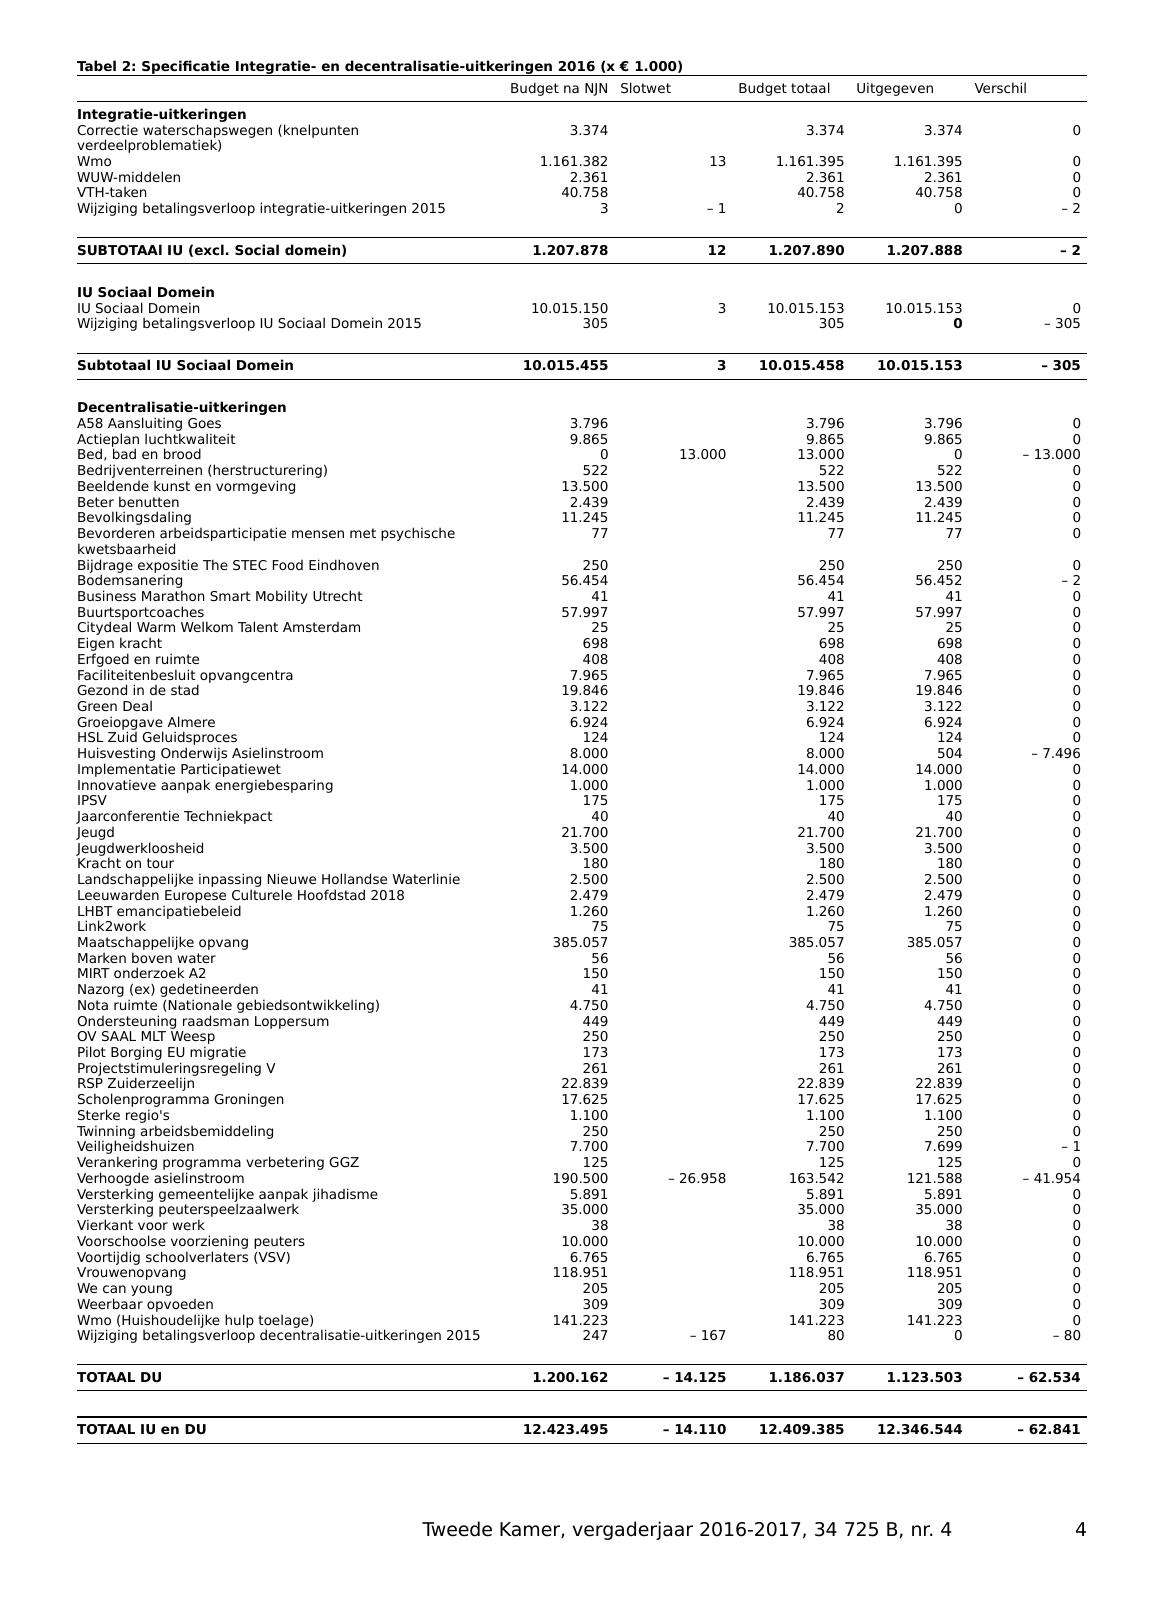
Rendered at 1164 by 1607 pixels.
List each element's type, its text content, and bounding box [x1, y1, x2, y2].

table_cell 1.161.395 [850, 154, 968, 169]
table_cell Marken boven water [77, 951, 496, 966]
table_cell 14.000 [496, 762, 614, 777]
table_cell [969, 332, 1087, 352]
table_cell 408 [496, 652, 614, 667]
table_cell 0 [969, 1014, 1087, 1029]
table_cell 56 [496, 951, 614, 966]
table_cell [732, 264, 850, 285]
table_cell 180 [496, 856, 614, 872]
table_cell 0 [969, 1234, 1087, 1249]
table_cell 35.000 [850, 1202, 968, 1218]
table_cell 118.951 [850, 1265, 968, 1281]
table_cell 7.700 [496, 1139, 614, 1155]
table_cell Voorschoolse voorziening peuters [77, 1234, 496, 1249]
table_cell Implementatie Participatiewet [77, 762, 496, 777]
table_cell Wijziging betalingsverloop decentralisatie-uitkeringen 2015 [77, 1328, 496, 1344]
table_cell Jaarconferentie Techniekpact [77, 809, 496, 825]
table_cell [614, 264, 732, 285]
table_cell 173 [850, 1045, 968, 1061]
table_cell 77 [496, 526, 614, 557]
table_cell 0 [969, 872, 1087, 888]
table_cell 7.965 [496, 668, 614, 683]
table_cell 0 [969, 1029, 1087, 1045]
table_cell [850, 1391, 968, 1416]
table_cell 118.951 [496, 1265, 614, 1281]
table_cell [496, 217, 614, 237]
table_cell 2.479 [850, 888, 968, 903]
table_cell 0 [969, 557, 1087, 573]
table_cell Citydeal Warm Welkom Talent Amsterdam [77, 620, 496, 636]
table_cell [614, 605, 732, 620]
table_cell – 2 [969, 201, 1087, 217]
table_cell [614, 463, 732, 479]
table_cell 5.891 [850, 1186, 968, 1202]
table_cell [850, 380, 968, 400]
table_cell 0 [969, 605, 1087, 620]
table_cell 125 [496, 1155, 614, 1171]
table_cell 1.000 [732, 778, 850, 793]
table_cell 3.500 [850, 840, 968, 856]
table_cell 25 [732, 620, 850, 636]
table_cell [614, 872, 732, 888]
table_cell 3.500 [732, 840, 850, 856]
table_cell Correctie waterschapswegen (knelpunten verdeelproblematiek) [77, 123, 496, 154]
table_cell Budget na NJN [496, 76, 614, 101]
table_cell 2.439 [850, 494, 968, 510]
table_cell Nazorg (ex) gedetineerden [77, 982, 496, 998]
table_cell Beter benutten [77, 494, 496, 510]
table_cell Bevolkingsdaling [77, 510, 496, 526]
table_cell 25 [496, 620, 614, 636]
table_cell 38 [496, 1218, 614, 1234]
table_cell – 13.000 [969, 447, 1087, 463]
table_cell 12 [614, 238, 732, 263]
table_cell 21.700 [496, 825, 614, 840]
table_cell 1.260 [496, 903, 614, 919]
table_cell [614, 479, 732, 494]
table_cell [969, 285, 1087, 301]
table_cell 0 [969, 652, 1087, 667]
table_cell 175 [496, 793, 614, 809]
table_cell 3 [614, 301, 732, 316]
table_cell 12.423.495 [496, 1418, 614, 1443]
table_cell MIRT onderzoek A2 [77, 966, 496, 982]
table_cell 0 [969, 1092, 1087, 1108]
table_cell 22.839 [850, 1076, 968, 1092]
table_cell 173 [496, 1045, 614, 1061]
table_cell 125 [850, 1155, 968, 1171]
table_cell [614, 935, 732, 951]
table_cell 0 [969, 185, 1087, 201]
table_cell Ondersteuning raadsman Loppersum [77, 1014, 496, 1029]
table_cell 180 [732, 856, 850, 872]
table_cell [614, 1186, 732, 1202]
table_cell 205 [732, 1281, 850, 1297]
table_cell [732, 285, 850, 301]
table_cell 3.796 [850, 416, 968, 431]
table_cell [850, 217, 968, 237]
table_cell LHBT emancipatiebeleid [77, 903, 496, 919]
table_cell 125 [732, 1155, 850, 1171]
table_cell [614, 982, 732, 998]
table_cell 1.123.503 [850, 1365, 968, 1390]
table_cell 3.122 [850, 699, 968, 714]
table_cell Pilot Borging EU migratie [77, 1045, 496, 1061]
table_cell 10.015.455 [496, 354, 614, 378]
table_cell [614, 840, 732, 856]
table_cell 3.796 [496, 416, 614, 431]
table_cell 0 [969, 825, 1087, 840]
table_cell 698 [732, 636, 850, 652]
table_cell [614, 778, 732, 793]
table_cell 0 [969, 636, 1087, 652]
table_cell Beeldende kunst en vormgeving [77, 479, 496, 494]
table_cell [732, 1391, 850, 1416]
table_cell – 14.125 [614, 1365, 732, 1390]
table_cell 56.452 [850, 573, 968, 589]
table_cell [77, 332, 496, 352]
table_cell 522 [496, 463, 614, 479]
table_cell Wmo [77, 154, 496, 169]
table_cell [77, 264, 496, 285]
table_cell Erfgoed en ruimte [77, 652, 496, 667]
table_cell [496, 1391, 614, 1416]
table_cell 175 [850, 793, 968, 809]
table_cell 35.000 [732, 1202, 850, 1218]
table_cell [614, 1218, 732, 1234]
table_cell 141.223 [496, 1312, 614, 1328]
table_cell OV SAAL MLT Weesp [77, 1029, 496, 1045]
table_cell [77, 76, 496, 101]
table_cell 522 [732, 463, 850, 479]
table_cell [614, 1344, 732, 1364]
table_cell – 167 [614, 1328, 732, 1344]
table_cell Decentralisatie-uitkeringen [77, 400, 496, 416]
table_cell 3.374 [496, 123, 614, 154]
table_cell [732, 380, 850, 400]
table_cell [969, 217, 1087, 237]
table_cell [614, 951, 732, 966]
table_cell Budget totaal [732, 76, 850, 101]
table_cell 80 [732, 1328, 850, 1344]
table_cell 40 [850, 809, 968, 825]
table_cell 0 [969, 1076, 1087, 1092]
table_cell 121.588 [850, 1171, 968, 1186]
table_cell Huisvesting Onderwijs Asielinstroom [77, 746, 496, 762]
table_cell [969, 1391, 1087, 1416]
table_cell 0 [969, 982, 1087, 998]
table_cell [969, 102, 1087, 122]
table_cell Actieplan luchtkwaliteit [77, 431, 496, 447]
table_cell 150 [732, 966, 850, 982]
table_cell 8.000 [732, 746, 850, 762]
table_cell 1.100 [732, 1108, 850, 1123]
table_cell 250 [496, 1029, 614, 1045]
table_cell [614, 966, 732, 982]
table_cell [77, 380, 496, 400]
table_cell 75 [732, 919, 850, 935]
table_cell 1.161.382 [496, 154, 614, 169]
table_cell [732, 332, 850, 352]
table_cell 40 [496, 809, 614, 825]
table_cell IU Sociaal Domein [77, 301, 496, 316]
table_cell [614, 668, 732, 683]
table_cell 56 [850, 951, 968, 966]
table_cell 0 [969, 730, 1087, 746]
table_cell Kracht on tour [77, 856, 496, 872]
table_cell 0 [969, 170, 1087, 185]
table_cell 1.000 [850, 778, 968, 793]
table_cell Link2work [77, 919, 496, 935]
table_cell Versterking peuterspeelzaalwerk [77, 1202, 496, 1218]
table_cell 0 [969, 951, 1087, 966]
table_cell 522 [850, 463, 968, 479]
table_cell 250 [732, 1124, 850, 1139]
table_cell 1.200.162 [496, 1365, 614, 1390]
table_cell 261 [850, 1061, 968, 1076]
table_cell 0 [969, 856, 1087, 872]
table_cell 0 [969, 668, 1087, 683]
table_cell 1.207.878 [496, 238, 614, 263]
table_cell 11.245 [496, 510, 614, 526]
table_cell 7.700 [732, 1139, 850, 1155]
table_cell 2.361 [732, 170, 850, 185]
table_cell [614, 1202, 732, 1218]
table_cell A58 Aansluiting Goes [77, 416, 496, 431]
table_cell 0 [969, 1281, 1087, 1297]
table_cell 0 [969, 301, 1087, 316]
table_cell 0 [850, 201, 968, 217]
table_cell [614, 825, 732, 840]
table_cell Twinning arbeidsbemiddeling [77, 1124, 496, 1139]
table_cell Wijziging betalingsverloop integratie-uitkeringen 2015 [77, 201, 496, 217]
table_cell [850, 264, 968, 285]
table_cell [614, 1391, 732, 1416]
table_cell [732, 1344, 850, 1364]
table_cell [614, 652, 732, 667]
table_cell 35.000 [496, 1202, 614, 1218]
table_cell 13.000 [614, 447, 732, 463]
table_cell 2.361 [496, 170, 614, 185]
table_cell [614, 416, 732, 431]
table_cell [614, 1076, 732, 1092]
table_cell [969, 1344, 1087, 1364]
table_cell 180 [850, 856, 968, 872]
table_cell 17.625 [732, 1092, 850, 1108]
table_cell 0 [969, 762, 1087, 777]
table_cell Bijdrage expositie The STEC Food Eindhoven [77, 557, 496, 573]
table_cell Sterke regio's [77, 1108, 496, 1123]
table_cell [614, 856, 732, 872]
table_cell 0 [969, 1218, 1087, 1234]
table_cell 408 [732, 652, 850, 667]
table_cell 309 [732, 1297, 850, 1312]
table_cell – 1 [614, 201, 732, 217]
table_cell 77 [850, 526, 968, 557]
table_cell [614, 332, 732, 352]
table_cell [614, 510, 732, 526]
table_cell 1.260 [850, 903, 968, 919]
table_cell 3.374 [850, 123, 968, 154]
table_cell 250 [732, 1029, 850, 1045]
table_cell 10.015.153 [850, 354, 968, 378]
table_cell 6.765 [732, 1249, 850, 1265]
table_cell 41 [850, 982, 968, 998]
table_cell – 2 [969, 573, 1087, 589]
table_cell 1.260 [732, 903, 850, 919]
table_cell 504 [850, 746, 968, 762]
table_cell 0 [969, 683, 1087, 699]
table_cell [969, 380, 1087, 400]
table_cell [614, 573, 732, 589]
table_cell 3 [614, 354, 732, 378]
table_cell 2.500 [732, 872, 850, 888]
table_cell [614, 998, 732, 1013]
table_cell 3 [496, 201, 614, 217]
table_cell 0 [969, 903, 1087, 919]
table_cell 3.796 [732, 416, 850, 431]
table_cell 205 [850, 1281, 968, 1297]
table_cell Leeuwarden Europese Culturele Hoofdstad 2018 [77, 888, 496, 903]
table_cell Projectstimuleringsregeling V [77, 1061, 496, 1076]
table_cell [614, 400, 732, 416]
table_cell Uitgegeven [850, 76, 968, 101]
table_cell 21.700 [732, 825, 850, 840]
table_cell 40.758 [496, 185, 614, 201]
table_cell 41 [496, 589, 614, 604]
table_cell 4.750 [732, 998, 850, 1013]
table_cell Innovatieve aanpak energiebesparing [77, 778, 496, 793]
table_cell 305 [496, 316, 614, 332]
table_cell 250 [850, 557, 968, 573]
table_cell 150 [496, 966, 614, 982]
table_cell Voortijdig schoolverlaters (VSV) [77, 1249, 496, 1265]
table_cell 190.500 [496, 1171, 614, 1186]
table_cell 38 [850, 1218, 968, 1234]
table_cell Maatschappelijke opvang [77, 935, 496, 951]
table_cell 247 [496, 1328, 614, 1344]
table_cell 3.122 [732, 699, 850, 714]
table_cell [850, 1344, 968, 1364]
table_cell [614, 1312, 732, 1328]
table_cell 0 [969, 1186, 1087, 1202]
table_cell 0 [969, 919, 1087, 935]
table_cell TOTAAL DU [77, 1365, 496, 1390]
table_cell 698 [496, 636, 614, 652]
table_cell 57.997 [496, 605, 614, 620]
table_cell 6.765 [850, 1249, 968, 1265]
table_cell [614, 762, 732, 777]
table_cell Jeugdwerkloosheid [77, 840, 496, 856]
table_cell 2.479 [732, 888, 850, 903]
table_cell 0 [969, 1061, 1087, 1076]
table_cell Slotwet [614, 76, 732, 101]
table_cell 698 [850, 636, 968, 652]
table_cell 175 [732, 793, 850, 809]
table_cell Verschil [969, 76, 1087, 101]
table_cell [614, 793, 732, 809]
table_cell SUBTOTAAl IU (excl. Social domein) [77, 238, 496, 263]
table_cell 0 [969, 1249, 1087, 1265]
table_cell 250 [496, 1124, 614, 1139]
table_cell 10.015.150 [496, 301, 614, 316]
table_cell [614, 1155, 732, 1171]
table_cell – 305 [969, 316, 1087, 332]
table_cell 0 [969, 620, 1087, 636]
table_cell Vierkant voor werk [77, 1218, 496, 1234]
table_cell – 1 [969, 1139, 1087, 1155]
table_cell 385.057 [850, 935, 968, 951]
table_cell 5.891 [732, 1186, 850, 1202]
table_cell [614, 316, 732, 332]
table_cell 0 [969, 1202, 1087, 1218]
table_cell – 14.110 [614, 1418, 732, 1443]
table_cell 9.865 [732, 431, 850, 447]
table_cell 0 [969, 966, 1087, 982]
table_cell [614, 217, 732, 237]
table_cell [496, 102, 614, 122]
table_cell RSP Zuiderzeelijn [77, 1076, 496, 1092]
table_cell Bodemsanering [77, 573, 496, 589]
table_cell Groeiopgave Almere [77, 715, 496, 730]
table_cell Wijziging betalingsverloop IU Sociaal Domein 2015 [77, 316, 496, 332]
table_cell [732, 400, 850, 416]
table_cell [614, 1297, 732, 1312]
table_cell Vrouwenopvang [77, 1265, 496, 1281]
table_cell [614, 1092, 732, 1108]
table_cell [732, 102, 850, 122]
table_cell [614, 102, 732, 122]
table_cell [614, 285, 732, 301]
table_cell 261 [496, 1061, 614, 1076]
table_cell – 7.496 [969, 746, 1087, 762]
table_cell [614, 1108, 732, 1123]
table_cell 0 [969, 935, 1087, 951]
table_cell 2.479 [496, 888, 614, 903]
table_cell 205 [496, 1281, 614, 1297]
table_cell [614, 431, 732, 447]
table_cell 1.000 [496, 778, 614, 793]
table_cell 4.750 [850, 998, 968, 1013]
table_cell – 26.958 [614, 1171, 732, 1186]
table_cell 0 [969, 416, 1087, 431]
table_cell 77 [732, 526, 850, 557]
table_cell – 305 [969, 354, 1087, 378]
table_cell [614, 919, 732, 935]
table_cell Versterking gemeentelijke aanpak jihadisme [77, 1186, 496, 1202]
table_cell 0 [850, 316, 968, 332]
table_cell 385.057 [732, 935, 850, 951]
table_cell [850, 332, 968, 352]
table_cell 0 [969, 1297, 1087, 1312]
table_cell [850, 102, 968, 122]
table_cell 0 [496, 447, 614, 463]
table_cell – 80 [969, 1328, 1087, 1344]
table_cell 0 [969, 1124, 1087, 1139]
table_cell Bed, bad en brood [77, 447, 496, 463]
table_cell 1.100 [496, 1108, 614, 1123]
table_cell [614, 1265, 732, 1281]
table_cell Veiligheidshuizen [77, 1139, 496, 1155]
table_cell 449 [850, 1014, 968, 1029]
table_cell 1.207.888 [850, 238, 968, 263]
table_cell 8.000 [496, 746, 614, 762]
table_cell 2.361 [850, 170, 968, 185]
table_cell [614, 1139, 732, 1155]
table_cell 40.758 [732, 185, 850, 201]
table_cell [614, 620, 732, 636]
table_cell 7.965 [850, 668, 968, 683]
table_cell IU Sociaal Domein [77, 285, 496, 301]
table_cell 3.500 [496, 840, 614, 856]
table_cell 7.965 [732, 668, 850, 683]
table_cell 1.161.395 [732, 154, 850, 169]
table_cell Scholenprogramma Groningen [77, 1092, 496, 1108]
table_cell 1.186.037 [732, 1365, 850, 1390]
table_cell 250 [732, 557, 850, 573]
table_cell Weerbaar opvoeden [77, 1297, 496, 1312]
table_cell 41 [850, 589, 968, 604]
table_cell 385.057 [496, 935, 614, 951]
table_cell [614, 1234, 732, 1249]
table_cell WUW-middelen [77, 170, 496, 185]
table_cell 309 [496, 1297, 614, 1312]
table_cell Eigen kracht [77, 636, 496, 652]
table_cell [614, 1029, 732, 1045]
table_cell 0 [969, 778, 1087, 793]
table_cell 13.500 [850, 479, 968, 494]
table_cell [614, 1124, 732, 1139]
table_cell [496, 1344, 614, 1364]
table_cell 40 [732, 809, 850, 825]
table_cell [614, 170, 732, 185]
table_cell 19.846 [850, 683, 968, 699]
table_cell Faciliteitenbesluit opvangcentra [77, 668, 496, 683]
table_cell 0 [969, 840, 1087, 856]
table_cell – 62.841 [969, 1418, 1087, 1443]
table_cell [614, 526, 732, 557]
table_cell 75 [850, 919, 968, 935]
table_cell 9.865 [850, 431, 968, 447]
table_cell [614, 185, 732, 201]
table_cell [496, 332, 614, 352]
table_cell – 41.954 [969, 1171, 1087, 1186]
table_cell 41 [732, 982, 850, 998]
table_cell 19.846 [732, 683, 850, 699]
table_cell [969, 264, 1087, 285]
table_cell [850, 400, 968, 416]
table_cell 124 [496, 730, 614, 746]
table_cell 0 [969, 154, 1087, 169]
table_cell We can young [77, 1281, 496, 1297]
table_cell 0 [969, 1108, 1087, 1123]
table_cell 19.846 [496, 683, 614, 699]
table_cell [614, 699, 732, 714]
table_cell IPSV [77, 793, 496, 809]
table_cell 10.000 [732, 1234, 850, 1249]
table_cell 38 [732, 1218, 850, 1234]
table_cell 13 [614, 154, 732, 169]
table_cell 10.015.153 [732, 301, 850, 316]
table_cell 0 [969, 888, 1087, 903]
table_cell HSL Zuid Geluidsproces [77, 730, 496, 746]
table_cell [614, 123, 732, 154]
table_cell 56.454 [732, 573, 850, 589]
table_cell 305 [732, 316, 850, 332]
table_cell 261 [732, 1061, 850, 1076]
table_cell 4.750 [496, 998, 614, 1013]
table_cell 3.122 [496, 699, 614, 714]
table_cell [614, 1045, 732, 1061]
table_cell 0 [969, 463, 1087, 479]
table_cell [614, 809, 732, 825]
table_cell 0 [969, 1155, 1087, 1171]
table_cell 0 [969, 998, 1087, 1013]
table_cell – 2 [969, 238, 1087, 263]
table_cell 17.625 [850, 1092, 968, 1108]
table_cell 75 [496, 919, 614, 935]
table_cell 250 [850, 1029, 968, 1045]
table_cell 141.223 [732, 1312, 850, 1328]
table_cell 17.625 [496, 1092, 614, 1108]
table_cell 57.997 [732, 605, 850, 620]
table_cell 56.454 [496, 573, 614, 589]
table_cell 0 [850, 1328, 968, 1344]
table_cell [732, 217, 850, 237]
table_cell 2.500 [850, 872, 968, 888]
table_cell [496, 400, 614, 416]
table_cell 22.839 [732, 1076, 850, 1092]
table_cell 0 [969, 793, 1087, 809]
table_cell Bedrijventerreinen (herstructurering) [77, 463, 496, 479]
table_cell 150 [850, 966, 968, 982]
table_cell 40.758 [850, 185, 968, 201]
table_cell 2 [732, 201, 850, 217]
table_cell 13.000 [732, 447, 850, 463]
table_cell 12.409.385 [732, 1418, 850, 1443]
table_cell 1.207.890 [732, 238, 850, 263]
table_cell 10.015.458 [732, 354, 850, 378]
table_cell Subtotaal IU Sociaal Domein [77, 354, 496, 378]
table_cell 141.223 [850, 1312, 968, 1328]
table_cell 56 [732, 951, 850, 966]
table_cell 0 [969, 123, 1087, 154]
table_cell 0 [969, 1045, 1087, 1061]
table_header Tabel 2: Specificatie Integratie- en decentralisatie-uitkeringen 2016 (x € 1.000) [77, 59, 1087, 75]
table_cell 11.245 [732, 510, 850, 526]
table_cell 309 [850, 1297, 968, 1312]
table_cell [969, 400, 1087, 416]
table_cell 14.000 [732, 762, 850, 777]
table_cell Business Marathon Smart Mobility Utrecht [77, 589, 496, 604]
table_cell [614, 1249, 732, 1265]
table_cell [496, 264, 614, 285]
table_cell Jeugd [77, 825, 496, 840]
table_cell 13.500 [496, 479, 614, 494]
table_cell 0 [969, 494, 1087, 510]
table_cell [496, 285, 614, 301]
table_cell 2.500 [496, 872, 614, 888]
table_cell 449 [496, 1014, 614, 1029]
table_cell [614, 380, 732, 400]
table_cell 14.000 [850, 762, 968, 777]
table_cell [614, 1281, 732, 1297]
table_cell Buurtsportcoaches [77, 605, 496, 620]
table_cell 250 [850, 1124, 968, 1139]
table_cell 6.765 [496, 1249, 614, 1265]
table_cell [614, 746, 732, 762]
table_cell [77, 217, 496, 237]
table_cell 124 [732, 730, 850, 746]
table_cell 12.346.544 [850, 1418, 968, 1443]
table_cell [77, 1344, 496, 1364]
table_cell [614, 557, 732, 573]
table_cell [614, 715, 732, 730]
table_cell 10.000 [850, 1234, 968, 1249]
table_cell 408 [850, 652, 968, 667]
table_cell [614, 903, 732, 919]
table_cell 0 [850, 447, 968, 463]
table_cell 6.924 [732, 715, 850, 730]
table_cell [614, 730, 732, 746]
table_cell 118.951 [732, 1265, 850, 1281]
table_cell VTH-taken [77, 185, 496, 201]
table_cell 124 [850, 730, 968, 746]
table_cell 6.924 [496, 715, 614, 730]
table_cell 11.245 [850, 510, 968, 526]
table_cell [614, 683, 732, 699]
table_cell 0 [969, 699, 1087, 714]
table_cell 21.700 [850, 825, 968, 840]
table_cell 0 [969, 479, 1087, 494]
table_cell Landschappelijke inpassing Nieuwe Hollandse Waterlinie [77, 872, 496, 888]
table_cell 41 [496, 982, 614, 998]
table_cell 0 [969, 809, 1087, 825]
table_cell Integratie-uitkeringen [77, 102, 496, 122]
table_cell – 62.534 [969, 1365, 1087, 1390]
table_cell 0 [969, 431, 1087, 447]
table_cell [614, 1061, 732, 1076]
table_cell [77, 1391, 496, 1416]
table_cell 7.699 [850, 1139, 968, 1155]
table_cell Green Deal [77, 699, 496, 714]
table_cell Verhoogde asielinstroom [77, 1171, 496, 1186]
table_cell 0 [969, 589, 1087, 604]
table_cell 9.865 [496, 431, 614, 447]
table_cell 173 [732, 1045, 850, 1061]
table_cell 41 [732, 589, 850, 604]
table_cell 6.924 [850, 715, 968, 730]
table_cell 10.015.153 [850, 301, 968, 316]
table_cell 163.542 [732, 1171, 850, 1186]
table_cell 1.100 [850, 1108, 968, 1123]
table_cell TOTAAL IU en DU [77, 1418, 496, 1443]
table_cell 449 [732, 1014, 850, 1029]
table_cell 0 [969, 1312, 1087, 1328]
table_cell [614, 888, 732, 903]
table_cell 22.839 [496, 1076, 614, 1092]
table_cell 10.000 [496, 1234, 614, 1249]
table_cell [614, 589, 732, 604]
table_cell 2.439 [496, 494, 614, 510]
table_cell 25 [850, 620, 968, 636]
table_cell Gezond in de stad [77, 683, 496, 699]
table_cell [614, 494, 732, 510]
table_cell 0 [969, 715, 1087, 730]
table_cell 0 [969, 510, 1087, 526]
table_cell [614, 1014, 732, 1029]
table_cell 0 [969, 526, 1087, 557]
table_cell Verankering programma verbetering GGZ [77, 1155, 496, 1171]
table_cell 13.500 [732, 479, 850, 494]
table_cell 0 [969, 1265, 1087, 1281]
table_cell [614, 636, 732, 652]
table_cell 5.891 [496, 1186, 614, 1202]
table_cell [496, 380, 614, 400]
table_cell 3.374 [732, 123, 850, 154]
table_cell Wmo (Huishoudelijke hulp toelage) [77, 1312, 496, 1328]
table_cell Nota ruimte (Nationale gebiedsontwikkeling) [77, 998, 496, 1013]
table_cell [850, 285, 968, 301]
table_cell 2.439 [732, 494, 850, 510]
table_cell Bevorderen arbeidsparticipatie mensen met psychische kwetsbaarheid [77, 526, 496, 557]
table_cell 57.997 [850, 605, 968, 620]
table_cell 250 [496, 557, 614, 573]
